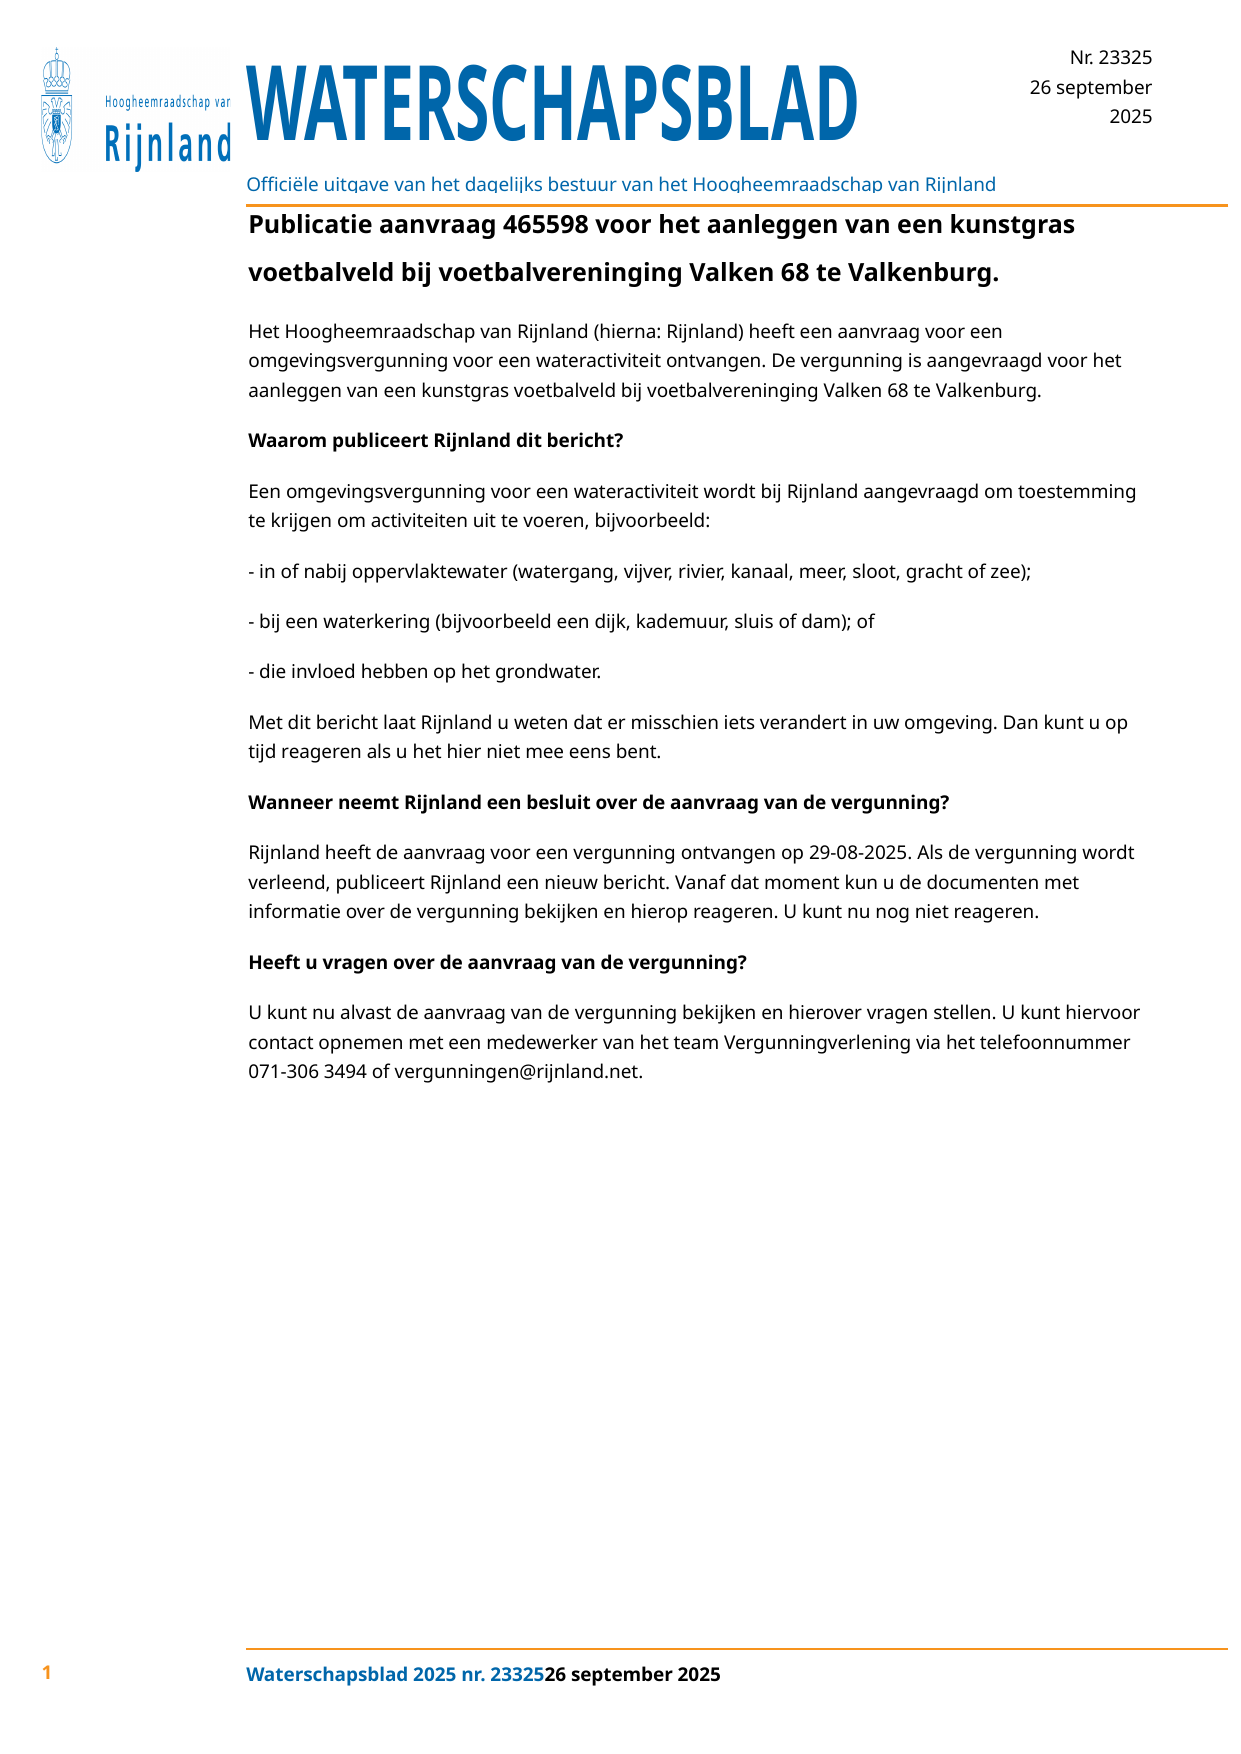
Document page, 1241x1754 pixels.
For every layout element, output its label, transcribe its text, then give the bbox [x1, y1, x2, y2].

picture [41, 47, 231, 172]
text Publicatie aanvraag 465598 voor het aanleggen van een kunstgras voetbalveld bij voetbalvereninging Valken 68 te Valkenburg. [248, 207, 1152, 288]
text - in of nabij oppervlaktewater (watergang, vijver, rivier, kanaal, meer, sloot, gracht of zee); [248, 558, 1152, 584]
text Rijnland heeft de aanvraag voor een vergunning ontvangen op 29-08-2025. Als de vergunning wordt verleend, publiceert Rijnland een nieuw bericht. Vanaf dat moment kun u de documenten met informatie over de vergunning bekijken en hierop reageren. U kunt nu nog niet reageren. [248, 839, 1152, 924]
text Heeft u vragen over de aanvraag van de vergunning? [248, 949, 1152, 975]
text Het Hoogheemraadschap van Rijnland (hierna: Rijnland) heeft een aanvraag voor een omgevingsvergunning voor een wateractiviteit ontvangen. De vergunning is aangevraagd voor het aanleggen van een kunstgras voetbalveld bij voetbalvereninging Valken 68 te Valkenburg. [248, 318, 1152, 403]
text Wanneer neemt Rijnland een besluit over de aanvraag van de vergunning? [248, 789, 1152, 815]
text Een omgevingsvergunning voor een wateractiviteit wordt bij Rijnland aangevraagd om toestemming te krijgen om activiteiten uit te voeren, bijvoorbeeld: [248, 478, 1152, 533]
text Waarom publiceert Rijnland dit bericht? [248, 427, 1152, 453]
text U kunt nu alvast de aanvraag van de vergunning bekijken en hierover vragen stellen. U kunt hiervoor contact opnemen met een medewerker van het team Vergunningverlening via het telefoonnummer 071-306 3494 of vergunningen@rijnland.net. [248, 999, 1152, 1084]
text - die invloed hebben op het grondwater. [248, 659, 1152, 684]
text - bij een waterkering (bijvoorbeeld een dijk, kademuur, sluis of dam); of [248, 608, 1152, 634]
text Met dit bericht laat Rijnland u weten dat er misschien iets verandert in uw omgeving. Dan kunt u op tijd reageren als u het hier niet mee eens bent. [248, 709, 1152, 764]
